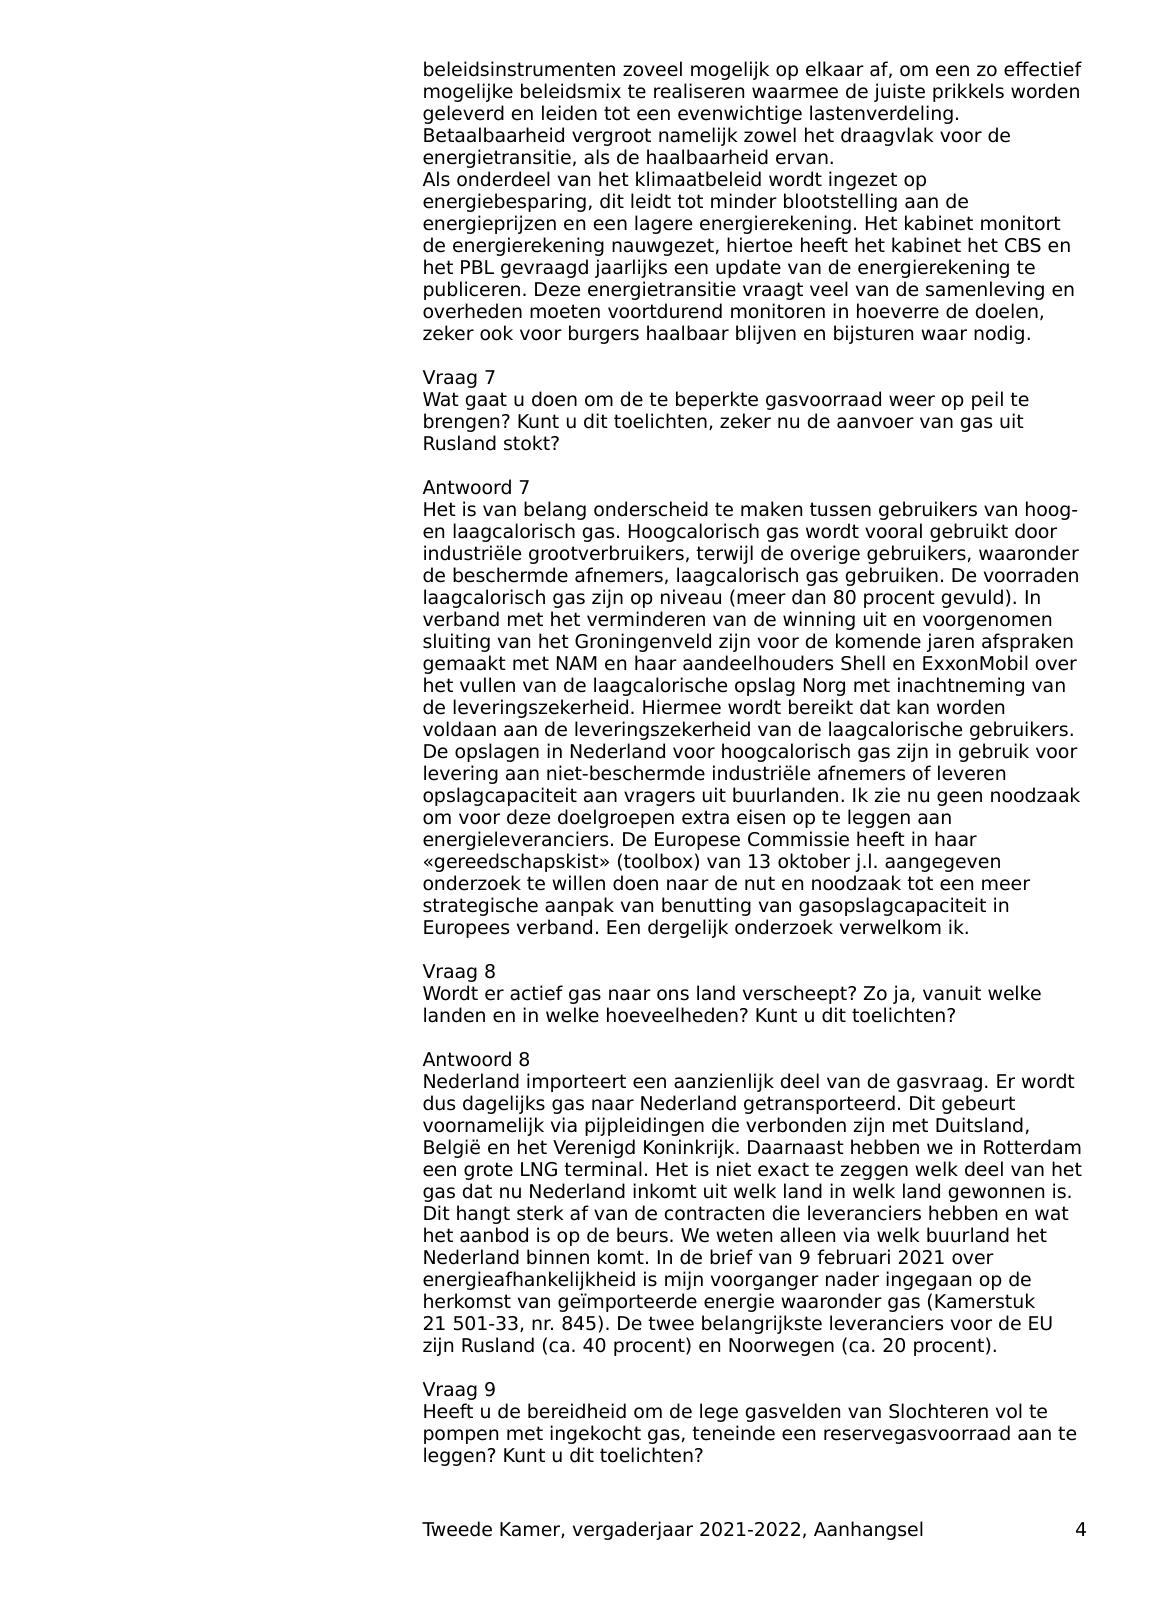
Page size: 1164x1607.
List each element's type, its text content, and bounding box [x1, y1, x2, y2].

text Het is van belang onderscheid te maken tussen gebruikers van hoog- en laagcalorisch gas. Hoogcalorisch gas wordt vooral gebruikt door industriële grootverbruikers, terwijl de overige gebruikers, waaronder de beschermde afnemers, laagcalorisch gas gebruiken. De voorraden laagcalorisch gas zijn op niveau (meer dan 80 procent gevuld). In verband met het verminderen van de winning uit en voorgenomen sluiting van het Groningenveld zijn voor de komende jaren afspraken gemaakt met NAM en haar aandeelhouders Shell en ExxonMobil over het vullen van de laagcalorische opslag Norg met inachtneming van de leveringszekerheid. Hiermee wordt bereikt dat kan worden voldaan aan de leveringszekerheid van de laagcalorische gebruikers. [422, 499, 1087, 741]
text beleidsinstrumenten zoveel mogelijk op elkaar af, om een zo effectief mogelijke beleidsmix te realiseren waarmee de juiste prikkels worden geleverd en leiden tot een evenwichtige lastenverdeling. Betaalbaarheid vergroot namelijk zowel het draagvlak voor de energietransitie, als de haalbaarheid ervan. [422, 59, 1087, 169]
text Nederland importeert een aanzienlijk deel van de gasvraag. Er wordt dus dagelijks gas naar Nederland getransporteerd. Dit gebeurt voornamelijk via pijpleidingen die verbonden zijn met Duitsland, België en het Verenigd Koninkrijk. Daarnaast hebben we in Rotterdam een grote LNG terminal. Het is niet exact te zeggen welk deel van het gas dat nu Nederland inkomt uit welk land in welk land gewonnen is. Dit hangt sterk af van de contracten die leveranciers hebben en wat het aanbod is op de beurs. We weten alleen via welk buurland het Nederland binnen komt. In de brief van 9 februari 2021 over energieafhankelijkheid is mijn voorganger nader ingegaan op de herkomst van geïmporteerde energie waaronder gas (Kamerstuk 21 501-33, nr. 845). De twee belangrijkste leveranciers voor de EU zijn Rusland (ca. 40 procent) en Noorwegen (ca. 20 procent). [422, 1071, 1087, 1357]
text Heeft u de bereidheid om de lege gasvelden van Slochteren vol te pompen met ingekocht gas, teneinde een reservegasvoorraad aan te leggen? Kunt u dit toelichten? [422, 1401, 1087, 1467]
text Antwoord 8 [422, 1049, 1087, 1071]
text Vraag 9 [422, 1379, 1087, 1401]
text De opslagen in Nederland voor hoogcalorisch gas zijn in gebruik voor levering aan niet-beschermde industriële afnemers of leveren opslagcapaciteit aan vragers uit buurlanden. Ik zie nu geen noodzaak om voor deze doelgroepen extra eisen op te leggen aan energieleveranciers. De Europese Commissie heeft in haar «gereedschapskist» (toolbox) van 13 oktober j.l. aangegeven onderzoek te willen doen naar de nut en noodzaak tot een meer strategische aanpak van benutting van gasopslagcapaciteit in Europees verband. Een dergelijk onderzoek verwelkom ik. [422, 741, 1087, 939]
text Als onderdeel van het klimaatbeleid wordt ingezet op energiebesparing, dit leidt tot minder blootstelling aan de energieprijzen en een lagere energierekening. Het kabinet monitort de energierekening nauwgezet, hiertoe heeft het kabinet het CBS en het PBL gevraagd jaarlijks een update van de energierekening te publiceren. Deze energietransitie vraagt veel van de samenleving en overheden moeten voortdurend monitoren in hoeverre de doelen, zeker ook voor burgers haalbaar blijven en bijsturen waar nodig. [422, 169, 1087, 345]
text Antwoord 7 [422, 477, 1087, 499]
text Wordt er actief gas naar ons land verscheept? Zo ja, vanuit welke landen en in welke hoeveelheden? Kunt u dit toelichten? [422, 983, 1087, 1027]
text Wat gaat u doen om de te beperkte gasvoorraad weer op peil te brengen? Kunt u dit toelichten, zeker nu de aanvoer van gas uit Rusland stokt? [422, 389, 1087, 455]
text Vraag 8 [422, 961, 1087, 983]
text Vraag 7 [422, 367, 1087, 389]
